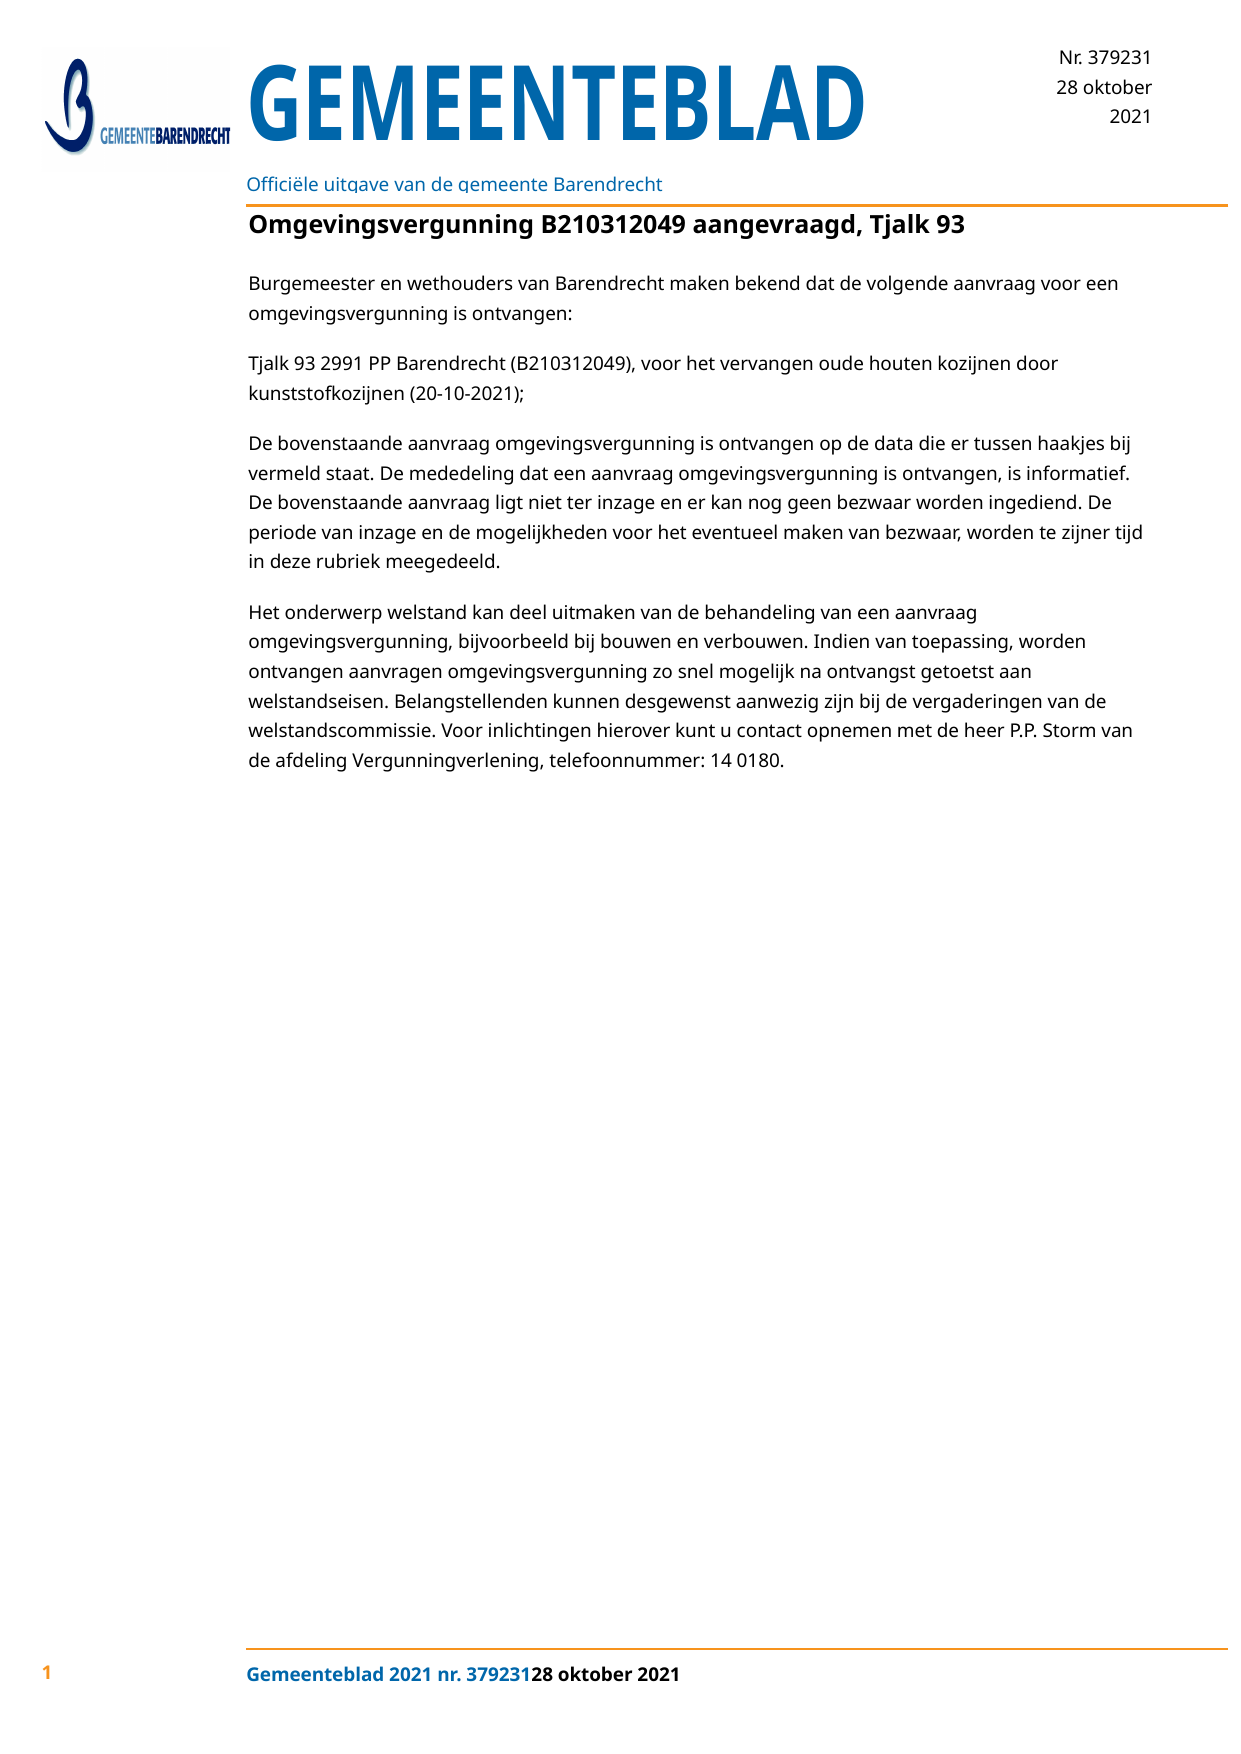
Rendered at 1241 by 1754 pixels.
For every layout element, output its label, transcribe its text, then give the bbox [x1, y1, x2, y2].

picture [41, 47, 231, 172]
text Burgemeester en wethouders van Barendrecht maken bekend dat de volgende aanvraag voor een omgevingsvergunning is ontvangen: [248, 270, 1152, 326]
text Omgevingsvergunning B210312049 aangevraagd, Tjalk 93 [248, 207, 1152, 241]
text Tjalk 93 2991 PP Barendrecht (B210312049), voor het vervangen oude houten kozijnen door kunststofkozijnen (20-10-2021); [248, 350, 1152, 406]
text De bovenstaande aanvraag omgevingsvergunning is ontvangen op de data die er tussen haakjes bij vermeld staat. De mededeling dat een aanvraag omgevingsvergunning is ontvangen, is informatief. De bovenstaande aanvraag ligt niet ter inzage en er kan nog geen bezwaar worden ingediend. De periode van inzage en de mogelijkheden voor het eventueel maken van bezwaar, worden te zijner tijd in deze rubriek meegedeeld. [248, 430, 1152, 574]
text Het onderwerp welstand kan deel uitmaken van de behandeling van een aanvraag omgevingsvergunning, bijvoorbeeld bij bouwen en verbouwen. Indien van toepassing, worden ontvangen aanvragen omgevingsvergunning zo snel mogelijk na ontvangst getoetst aan welstandseisen. Belangstellenden kunnen desgewenst aanwezig zijn bij de vergaderingen van de welstandscommissie. Voor inlichtingen hierover kunt u contact opnemen met de heer P.P. Storm van de afdeling Vergunningverlening, telefoonnummer: 14 0180. [248, 599, 1152, 773]
